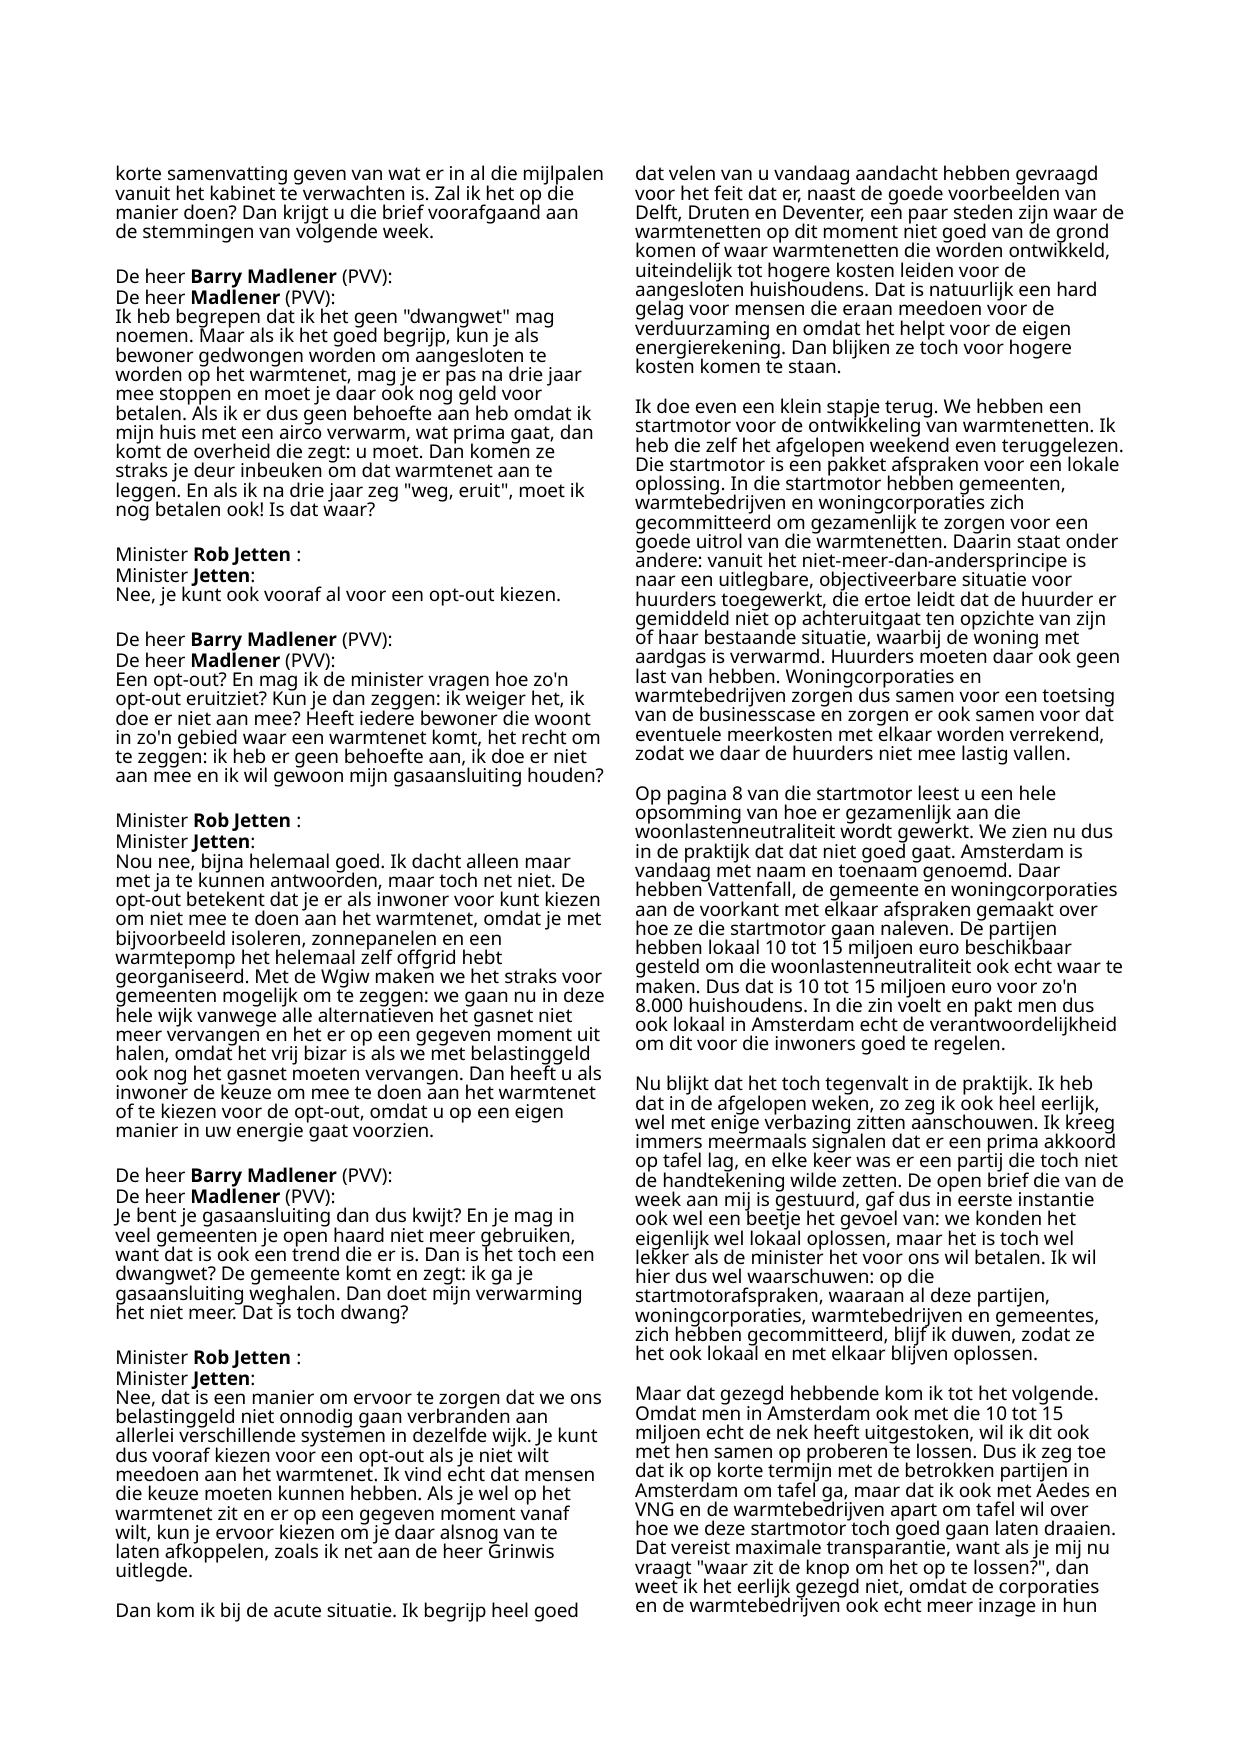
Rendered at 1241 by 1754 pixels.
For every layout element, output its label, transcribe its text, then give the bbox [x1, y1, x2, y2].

text Nee, je kunt ook vooraf al voor een opt-out kiezen. [115, 586, 605, 605]
text Een opt-out? En mag ik de minister vragen hoe zo'n opt-out eruitziet? Kun je dan zeggen: ik weiger het, ik doe er niet aan mee? Heeft iedere bewoner die woont in zo'n gebied waar een warmtenet komt, het recht om te zeggen: ik heb er geen behoefte aan, ik doe er niet aan mee en ik wil gewoon mijn gasaansluiting houden? [115, 671, 605, 787]
text Minister Rob Jetten : [115, 541, 605, 567]
text Op pagina 8 van die startmotor leest u een hele opsomming van hoe er gezamenlijk aan die woonlastenneutraliteit wordt gewerkt. We zien nu dus in de praktijk dat dat niet goed gaat. Amsterdam is vandaag met naam en toenaam genoemd. Daar hebben Vattenfall, de gemeente en woningcorporaties aan de voorkant met elkaar afspraken gemaakt over hoe ze die startmotor gaan naleven. De partijen hebben lokaal 10 tot 15 miljoen euro beschikbaar gesteld om die woonlastenneutraliteit ook echt waar te maken. Dus dat is 10 tot 15 miljoen euro voor zo'n 8.000 huishoudens. In die zin voelt en pakt men dus ook lokaal in Amsterdam echt de verantwoordelijkheid om dit voor die inwoners goed te regelen. [635, 785, 1125, 1055]
text De heer Madlener (PVV): [115, 1188, 605, 1207]
text Maar dat gezegd hebbende kom ik tot het volgende. Omdat men in Amsterdam ook met die 10 tot 15 miljoen echt de nek heeft uitgestoken, wil ik dit ook met hen samen op proberen te lossen. Dus ik zeg toe dat ik op korte termijn met de betrokken partijen in Amsterdam om tafel ga, maar dat ik ook met Aedes en VNG en de warmtebedrijven apart om tafel wil over hoe we deze startmotor toch goed gaan laten draaien. Dat vereist maximale transparantie, want als je mij nu vraagt "waar zit de knop om het op te lossen?", dan weet ik het eerlijk gezegd niet, omdat de corporaties en de warmtebedrijven ook echt meer inzage in hun [635, 1385, 1125, 1616]
text Nou nee, bijna helemaal goed. Ik dacht alleen maar met ja te kunnen antwoorden, maar toch net niet. De opt-out betekent dat je er als inwoner voor kunt kiezen om niet mee te doen aan het warmtenet, omdat je met bijvoorbeeld isoleren, zonnepanelen en een warmtepomp het helemaal zelf offgrid hebt georganiseerd. Met de Wgiw maken we het straks voor gemeenten mogelijk om te zeggen: we gaan nu in deze hele wijk vanwege alle alternatieven het gasnet niet meer vervangen en het er op een gegeven moment uit halen, omdat het vrij bizar is als we met belastinggeld ook nog het gasnet moeten vervangen. Dan heeft u als inwoner de keuze om mee te doen aan het warmtenet of te kiezen voor de opt-out, omdat u op een eigen manier in uw energie gaat voorzien. [115, 853, 605, 1142]
text dat velen van u vandaag aandacht hebben gevraagd voor het feit dat er, naast de goede voorbeelden van Delft, Druten en Deventer, een paar steden zijn waar de warmtenetten op dit moment niet goed van de grond komen of waar warmtenetten die worden ontwikkeld, uiteindelijk tot hogere kosten leiden voor de aangesloten huishoudens. Dat is natuurlijk een hard gelag voor mensen die eraan meedoen voor de verduurzaming en omdat het helpt voor de eigen energierekening. Dan blijken ze toch voor hogere kosten komen te staan. [635, 165, 1125, 377]
text Je bent je gasaansluiting dan dus kwijt? En je mag in veel gemeenten je open haard niet meer gebruiken, want dat is ook een trend die er is. Dan is het toch een dwangwet? De gemeente komt en zegt: ik ga je gasaansluiting weghalen. Dan doet mijn verwarming het niet meer. Dat is toch dwang? [115, 1207, 605, 1323]
text Minister Rob Jetten : [115, 1344, 605, 1370]
text korte samenvatting geven van wat er in al die mijlpalen vanuit het kabinet te verwachten is. Zal ik het op die manier doen? Dan krijgt u die brief voorafgaand aan de stemmingen van volgende week. [115, 165, 605, 242]
text De heer Barry Madlener (PVV): [115, 1162, 605, 1188]
text De heer Barry Madlener (PVV): [115, 626, 605, 652]
text Minister Jetten: [115, 833, 605, 853]
text De heer Barry Madlener (PVV): [115, 263, 605, 289]
text Minister Jetten: [115, 1370, 605, 1389]
text Nee, dat is een manier om ervoor te zorgen dat we ons belastinggeld niet onnodig gaan verbranden aan allerlei verschillende systemen in dezelfde wijk. Je kunt dus vooraf kiezen voor een opt-out als je niet wilt meedoen aan het warmtenet. Ik vind echt dat mensen die keuze moeten kunnen hebben. Als je wel op het warmtenet zit en er op een gegeven moment vanaf wilt, kun je ervoor kiezen om je daar alsnog van te laten afkoppelen, zoals ik net aan de heer Grinwis uitlegde. [115, 1389, 605, 1582]
text De heer Madlener (PVV): [115, 289, 605, 308]
text Minister Jetten: [115, 567, 605, 586]
text Minister Rob Jetten : [115, 808, 605, 833]
text De heer Madlener (PVV): [115, 652, 605, 671]
text Ik doe even een klein stapje terug. We hebben een startmotor voor de ontwikkeling van warmtenetten. Ik heb die zelf het afgelopen weekend even teruggelezen. Die startmotor is een pakket afspraken voor een lokale oplossing. In die startmotor hebben gemeenten, warmtebedrijven en woningcorporaties zich gecommitteerd om gezamenlijk te zorgen voor een goede uitrol van die warmtenetten. Daarin staat onder andere: vanuit het niet-meer-dan-andersprincipe is naar een uitlegbare, objectiveerbare situatie voor huurders toegewerkt, die ertoe leidt dat de huurder er gemiddeld niet op achteruitgaat ten opzichte van zijn of haar bestaande situatie, waarbij de woning met aardgas is verwarmd. Huurders moeten daar ook geen last van hebben. Woningcorporaties en warmtebedrijven zorgen dus samen voor een toetsing van de businesscase en zorgen er ook samen voor dat eventuele meerkosten met elkaar worden verrekend, zodat we daar de huurders niet mee lastig vallen. [635, 398, 1125, 764]
text Nu blijkt dat het toch tegenvalt in de praktijk. Ik heb dat in de afgelopen weken, zo zeg ik ook heel eerlijk, wel met enige verbazing zitten aanschouwen. Ik kreeg immers meermaals signalen dat er een prima akkoord op tafel lag, en elke keer was er een partij die toch niet de handtekening wilde zetten. De open brief die van de week aan mij is gestuurd, gaf dus in eerste instantie ook wel een beetje het gevoel van: we konden het eigenlijk wel lokaal oplossen, maar het is toch wel lekker als de minister het voor ons wil betalen. Ik wil hier dus wel waarschuwen: op die startmotorafspraken, waaraan al deze partijen, woningcorporaties, warmtebedrijven en gemeentes, zich hebben gecommitteerd, blijf ik duwen, zodat ze het ook lokaal en met elkaar blijven oplossen. [635, 1075, 1125, 1364]
text Dan kom ik bij de acute situatie. Ik begrijp heel goed [115, 1602, 605, 1622]
text Ik heb begrepen dat ik het geen "dwangwet" mag noemen. Maar als ik het goed begrijp, kun je als bewoner gedwongen worden om aangesloten te worden op het warmtenet, mag je er pas na drie jaar mee stoppen en moet je daar ook nog geld voor betalen. Als ik er dus geen behoefte aan heb omdat ik mijn huis met een airco verwarm, wat prima gaat, dan komt de overheid die zegt: u moet. Dan komen ze straks je deur inbeuken om dat warmtenet aan te leggen. En als ik na drie jaar zeg "weg, eruit", moet ik nog betalen ook! Is dat waar? [115, 308, 605, 520]
